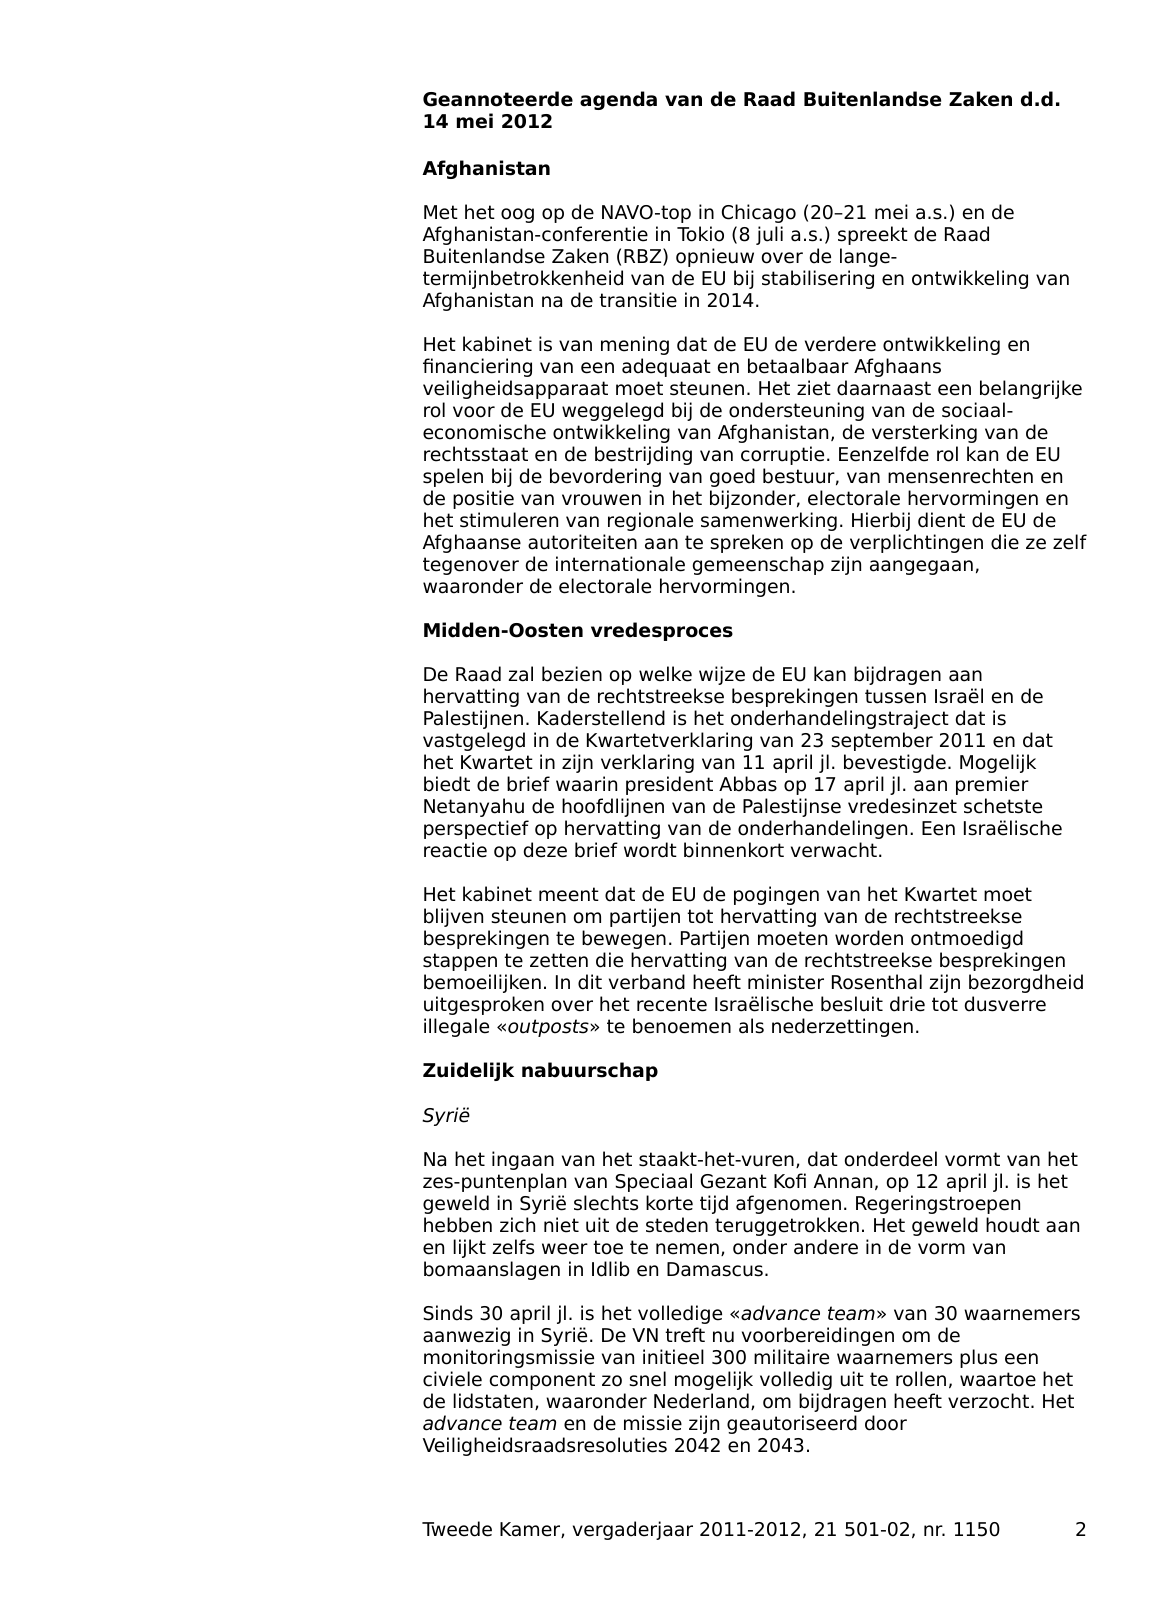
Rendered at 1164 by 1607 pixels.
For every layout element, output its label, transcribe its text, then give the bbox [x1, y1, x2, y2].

subtitle Syrië [422, 1104, 1087, 1127]
subtitle Midden-Oosten vredesproces [422, 620, 1087, 642]
subtitle Geannoteerde agenda van de Raad Buitenlandse Zaken d.d. 14 mei 2012 [422, 89, 1087, 133]
subtitle Zuidelijk nabuurschap [422, 1060, 1087, 1082]
text Met het oog op de NAVO-top in Chicago (20–21 mei a.s.) en de Afghanistan-conferentie in Tokio (8 juli a.s.) spreekt de Raad Buitenlandse Zaken (RBZ) opnieuw over de lange-termijnbetrokkenheid van de EU bij stabilisering en ontwikkeling van Afghanistan na de transitie in 2014. [422, 202, 1087, 312]
text Na het ingaan van het staakt-het-vuren, dat onderdeel vormt van het zes-puntenplan van Speciaal Gezant Kofi Annan, op 12 april jl. is het geweld in Syrië slechts korte tijd afgenomen. Regeringstroepen hebben zich niet uit de steden teruggetrokken. Het geweld houdt aan en lijkt zelfs weer toe te nemen, onder andere in de vorm van bomaanslagen in Idlib en Damascus. [422, 1149, 1087, 1281]
text Het kabinet is van mening dat de EU de verdere ontwikkeling en financiering van een adequaat en betaalbaar Afghaans veiligheidsapparaat moet steunen. Het ziet daarnaast een belangrijke rol voor de EU weggelegd bij de ondersteuning van de sociaal-economische ontwikkeling van Afghanistan, de versterking van de rechtsstaat en de bestrijding van corruptie. Eenzelfde rol kan de EU spelen bij de bevordering van goed bestuur, van mensenrechten en de positie van vrouwen in het bijzonder, electorale hervormingen en het stimuleren van regionale samenwerking. Hierbij dient de EU de Afghaanse autoriteiten aan te spreken op de verplichtingen die ze zelf tegenover de internationale gemeenschap zijn aangegaan, waaronder de electorale hervormingen. [422, 334, 1087, 598]
subtitle Afghanistan [422, 158, 1087, 180]
text De Raad zal bezien op welke wijze de EU kan bijdragen aan hervatting van de rechtstreekse besprekingen tussen Israël en de Palestijnen. Kaderstellend is het onderhandelingstraject dat is vastgelegd in de Kwartetverklaring van 23 september 2011 en dat het Kwartet in zijn verklaring van 11 april jl. bevestigde. Mogelijk biedt de brief waarin president Abbas op 17 april jl. aan premier Netanyahu de hoofdlijnen van de Palestijnse vredesinzet schetste perspectief op hervatting van de onderhandelingen. Een Israëlische reactie op deze brief wordt binnenkort verwacht. [422, 664, 1087, 862]
text Sinds 30 april jl. is het volledige «advance team» van 30 waarnemers aanwezig in Syrië. De VN treft nu voorbereidingen om de monitoringsmissie van initieel 300 militaire waarnemers plus een civiele component zo snel mogelijk volledig uit te rollen, waartoe het de lidstaten, waaronder Nederland, om bijdragen heeft verzocht. Het advance team en de missie zijn geautoriseerd door Veiligheidsraadsresoluties 2042 en 2043. [422, 1303, 1087, 1457]
text Het kabinet meent dat de EU de pogingen van het Kwartet moet blijven steunen om partijen tot hervatting van de rechtstreekse besprekingen te bewegen. Partijen moeten worden ontmoedigd stappen te zetten die hervatting van de rechtstreekse besprekingen bemoeilijken. In dit verband heeft minister Rosenthal zijn bezorgdheid uitgesproken over het recente Israëlische besluit drie tot dusverre illegale «outposts» te benoemen als nederzettingen. [422, 884, 1087, 1038]
